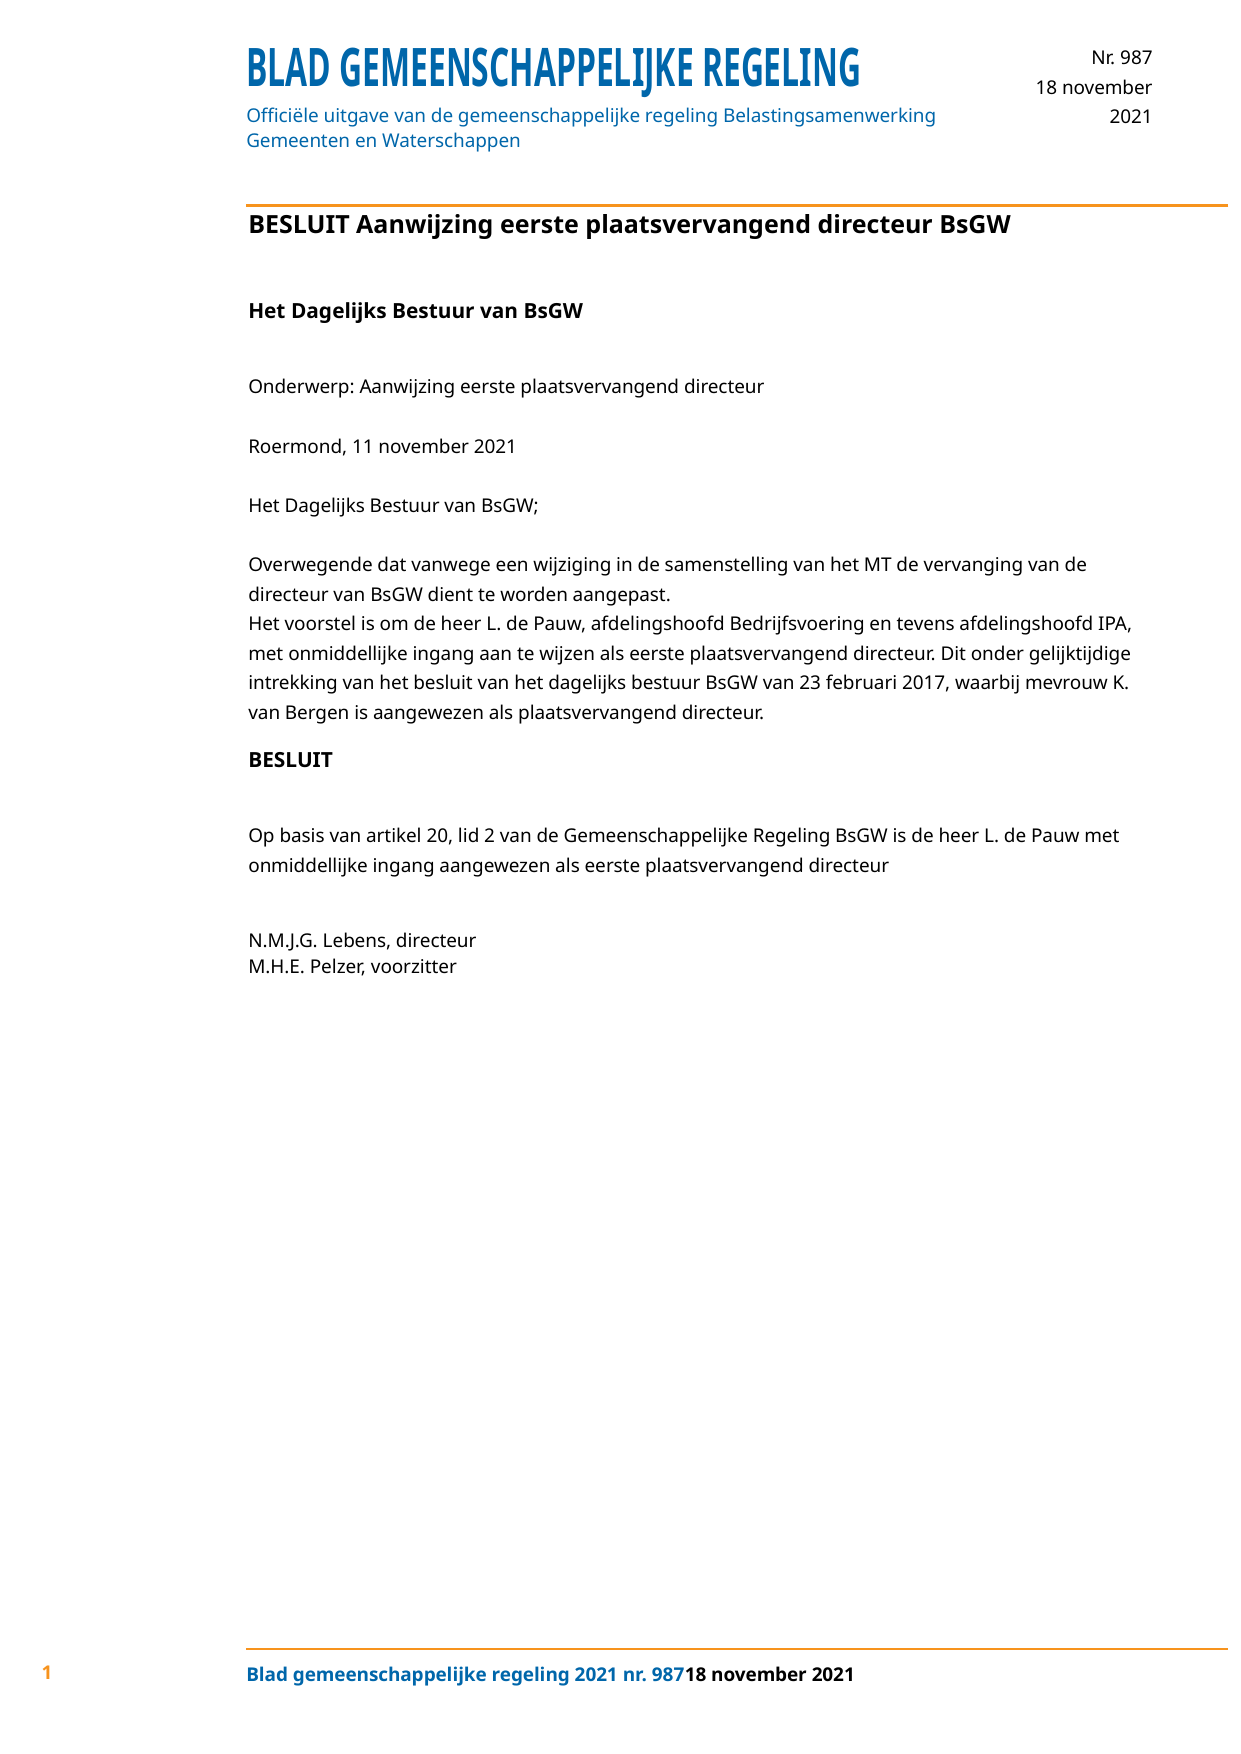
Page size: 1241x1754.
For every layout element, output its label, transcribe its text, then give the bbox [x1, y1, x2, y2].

text Roermond, 11 november 2021 [248, 433, 1152, 459]
picture [41, 47, 231, 172]
text N.M.J.G. Lebens, directeur [248, 927, 1152, 953]
text Het Dagelijks Bestuur van BsGW [248, 296, 1152, 324]
text Op basis van artikel 20, lid 2 van de Gemeenschappelijke Regeling BsGW is de heer L. de Pauw met onmiddellijke ingang aangewezen als eerste plaatsvervangend directeur [248, 822, 1152, 878]
text Onderwerp: Aanwijzing eerste plaatsvervangend directeur [248, 374, 1152, 399]
text Overwegende dat vanwege een wijziging in de samenstelling van het MT de vervanging van de directeur van BsGW dient te worden aangepast. [248, 551, 1152, 607]
text BESLUIT Aanwijzing eerste plaatsvervangend directeur BsGW [248, 207, 1152, 241]
text BESLUIT [248, 745, 1152, 773]
text Het Dagelijks Bestuur van BsGW; [248, 492, 1152, 518]
text M.H.E. Pelzer, voorzitter [248, 953, 1152, 979]
text Het voorstel is om de heer L. de Pauw, afdelingshoofd Bedrijfsvoering en tevens afdelingshoofd IPA, met onmiddellijke ingang aan te wijzen als eerste plaatsvervangend directeur. Dit onder gelijktijdige intrekking van het besluit van het dagelijks bestuur BsGW van 23 februari 2017, waarbij mevrouw K. van Bergen is aangewezen als plaatsvervangend directeur. [248, 610, 1152, 725]
